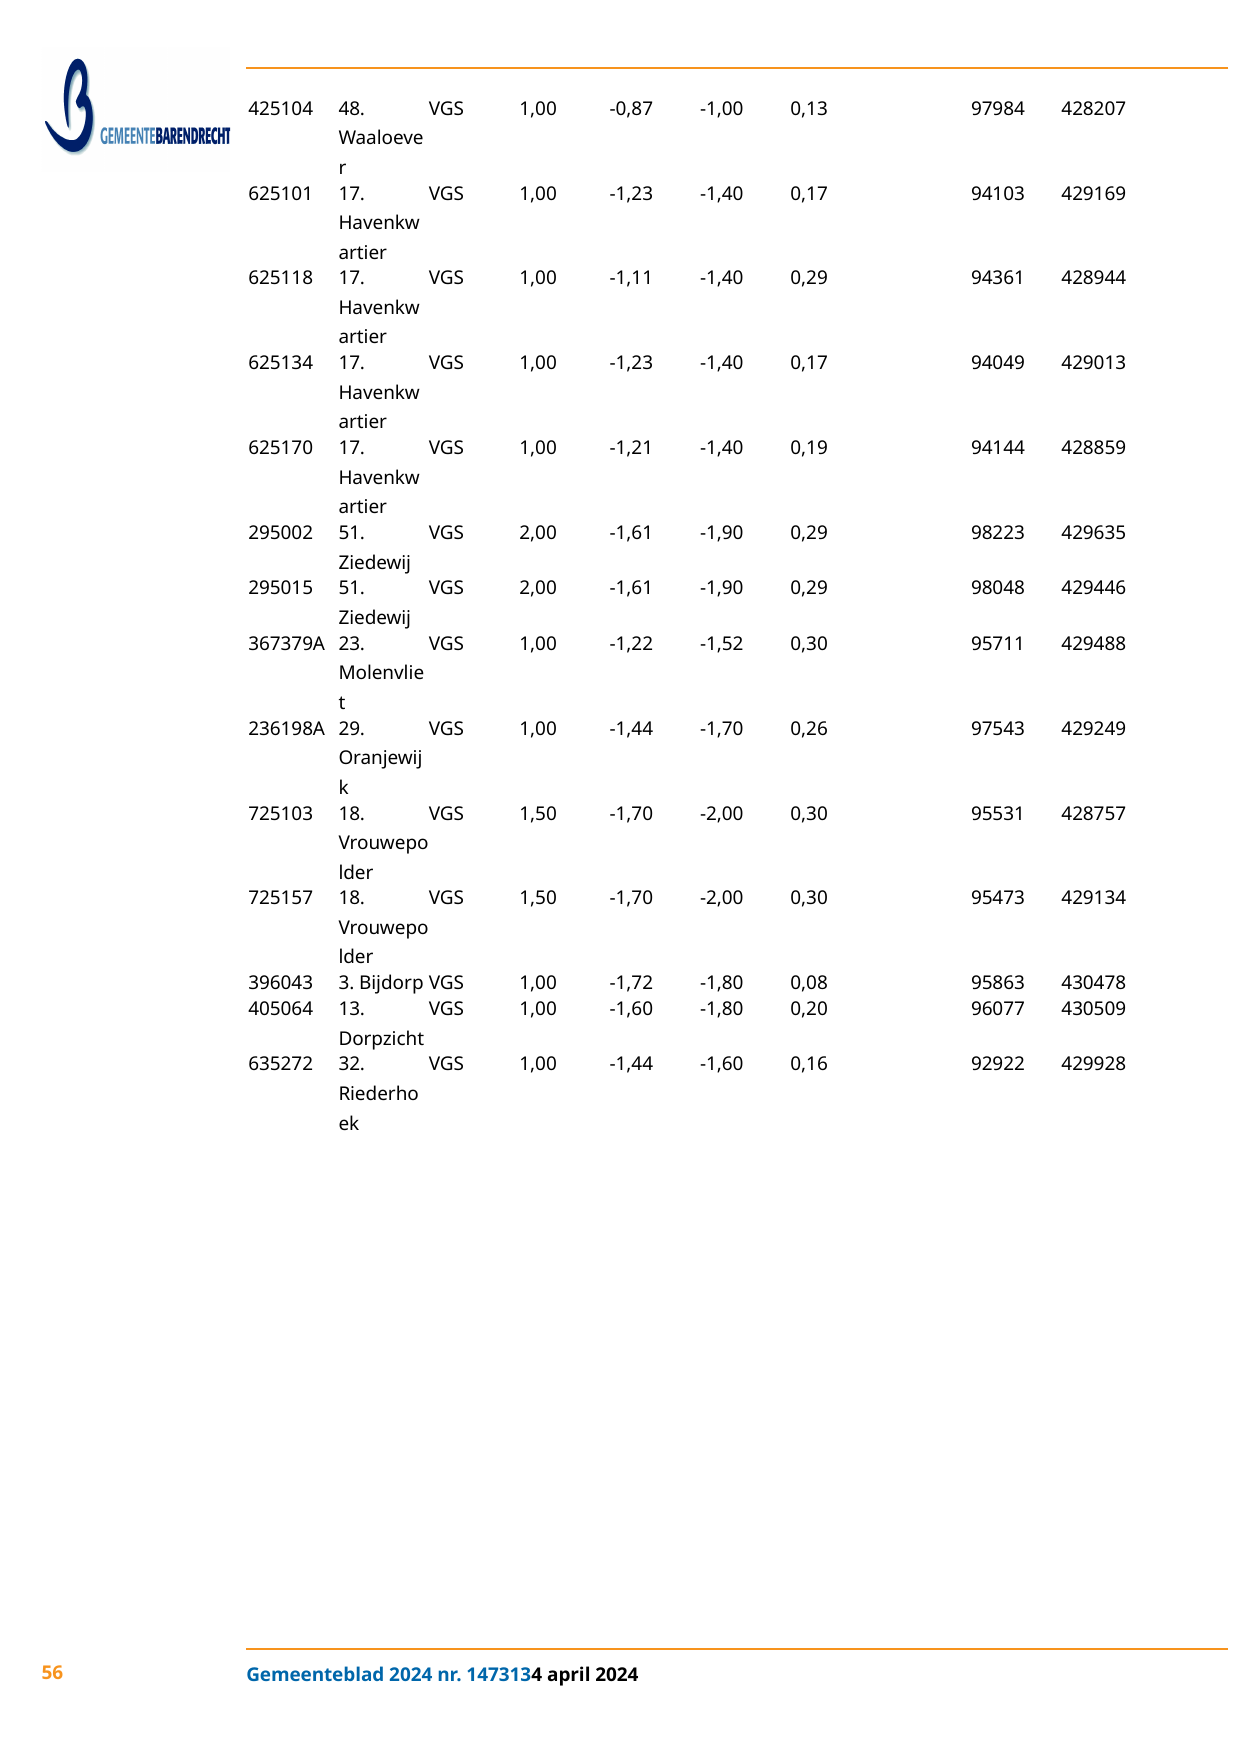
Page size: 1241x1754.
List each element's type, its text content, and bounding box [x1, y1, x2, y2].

table_cell 725157 [248, 885, 338, 969]
table_cell VGS [429, 715, 519, 800]
table_cell -1,61 [609, 519, 700, 574]
table_cell -1,52 [700, 630, 790, 715]
table_cell 429928 [1061, 1051, 1152, 1135]
table_cell VGS [429, 1051, 519, 1135]
table_cell [881, 970, 971, 995]
table_cell 428207 [1061, 95, 1152, 180]
table_cell 429134 [1061, 885, 1152, 969]
table_cell [881, 715, 971, 800]
table_cell VGS [429, 434, 519, 519]
table_cell -1,00 [700, 95, 790, 180]
table_cell [881, 885, 971, 969]
table_cell 1,00 [519, 350, 609, 434]
table_cell VGS [429, 800, 519, 884]
table_cell -1,22 [609, 630, 700, 715]
table_cell [881, 180, 971, 264]
table_cell 0,13 [790, 95, 881, 180]
table_cell 94144 [971, 434, 1061, 519]
table_cell 425104 [248, 95, 338, 180]
table_cell -1,70 [609, 800, 700, 884]
table_cell 48. Waaloever [338, 95, 429, 180]
table_cell 236198A [248, 715, 338, 800]
table_cell [881, 95, 971, 180]
table_cell 32. Riederhoek [338, 1051, 429, 1135]
table_cell 97543 [971, 715, 1061, 800]
table_cell -1,40 [700, 180, 790, 264]
table_cell 625170 [248, 434, 338, 519]
table_cell VGS [429, 95, 519, 180]
table_cell 95711 [971, 630, 1061, 715]
table_cell -1,44 [609, 715, 700, 800]
table_cell [881, 575, 971, 630]
table_cell -1,60 [609, 995, 700, 1051]
table_cell 1,00 [519, 95, 609, 180]
table_cell VGS [429, 630, 519, 715]
table_cell 0,17 [790, 350, 881, 434]
table_cell -1,23 [609, 350, 700, 434]
table_cell 0,30 [790, 885, 881, 969]
table_cell 2,00 [519, 519, 609, 574]
table_cell VGS [429, 575, 519, 630]
table_cell -1,44 [609, 1051, 700, 1135]
table_cell -1,70 [700, 715, 790, 800]
table_cell 92922 [971, 1051, 1061, 1135]
table_cell -1,21 [609, 434, 700, 519]
table_cell 430509 [1061, 995, 1152, 1051]
table_cell 0,30 [790, 630, 881, 715]
table_cell 17. Havenkwartier [338, 180, 429, 264]
table_cell 429013 [1061, 350, 1152, 434]
table_cell 428944 [1061, 265, 1152, 349]
table_cell [881, 350, 971, 434]
table_cell 295015 [248, 575, 338, 630]
table_cell 0,20 [790, 995, 881, 1051]
table_cell 98048 [971, 575, 1061, 630]
table_cell 3. Bijdorp [338, 970, 429, 995]
table_cell VGS [429, 180, 519, 264]
table_cell 2,00 [519, 575, 609, 630]
table_cell 428859 [1061, 434, 1152, 519]
table_cell 725103 [248, 800, 338, 884]
table_cell 0,29 [790, 265, 881, 349]
table_cell -1,90 [700, 575, 790, 630]
table_cell 0,08 [790, 970, 881, 995]
table_cell 367379A [248, 630, 338, 715]
table_cell -1,40 [700, 350, 790, 434]
table_cell 0,17 [790, 180, 881, 264]
table_cell -1,40 [700, 434, 790, 519]
picture [41, 47, 231, 172]
table_cell 1,00 [519, 265, 609, 349]
table_cell 295002 [248, 519, 338, 574]
table_cell -2,00 [700, 885, 790, 969]
table_cell 17. Havenkwartier [338, 265, 429, 349]
table_cell 1,00 [519, 970, 609, 995]
table_cell 95473 [971, 885, 1061, 969]
table_cell -1,23 [609, 180, 700, 264]
table_cell 1,00 [519, 434, 609, 519]
table_cell 17. Havenkwartier [338, 434, 429, 519]
table_cell 51. Ziedewij [338, 519, 429, 574]
table_cell 13. Dorpzicht [338, 995, 429, 1051]
table_cell [881, 995, 971, 1051]
table_cell 1,50 [519, 885, 609, 969]
table_cell 98223 [971, 519, 1061, 574]
table_cell -1,61 [609, 575, 700, 630]
table_cell [881, 434, 971, 519]
table_cell -1,80 [700, 995, 790, 1051]
table_cell 0,29 [790, 575, 881, 630]
table_cell VGS [429, 350, 519, 434]
table_cell 635272 [248, 1051, 338, 1135]
table_cell [881, 630, 971, 715]
table_cell 1,00 [519, 630, 609, 715]
table_cell VGS [429, 885, 519, 969]
table_cell 429488 [1061, 630, 1152, 715]
table_cell -1,11 [609, 265, 700, 349]
table_cell 625134 [248, 350, 338, 434]
table_cell [881, 1051, 971, 1135]
table_cell 94103 [971, 180, 1061, 264]
table_cell VGS [429, 519, 519, 574]
table_cell -1,70 [609, 885, 700, 969]
table_cell 1,50 [519, 800, 609, 884]
table_cell -1,40 [700, 265, 790, 349]
table_cell -1,90 [700, 519, 790, 574]
table_cell 95863 [971, 970, 1061, 995]
table_cell 18. Vrouwepolder [338, 885, 429, 969]
table_cell [881, 265, 971, 349]
table_cell 405064 [248, 995, 338, 1051]
table_cell -1,72 [609, 970, 700, 995]
table_cell 428757 [1061, 800, 1152, 884]
table_cell 429446 [1061, 575, 1152, 630]
table_cell 0,16 [790, 1051, 881, 1135]
table_cell -0,87 [609, 95, 700, 180]
table_cell 430478 [1061, 970, 1152, 995]
table_cell 0,30 [790, 800, 881, 884]
table_cell 1,00 [519, 180, 609, 264]
table_cell 0,19 [790, 434, 881, 519]
table_cell 96077 [971, 995, 1061, 1051]
table_cell 625101 [248, 180, 338, 264]
table_cell 97984 [971, 95, 1061, 180]
table_cell 23. Molenvliet [338, 630, 429, 715]
table_cell -2,00 [700, 800, 790, 884]
table_cell 51. Ziedewij [338, 575, 429, 630]
table_cell -1,60 [700, 1051, 790, 1135]
table_cell -1,80 [700, 970, 790, 995]
table_cell 94361 [971, 265, 1061, 349]
table_cell VGS [429, 995, 519, 1051]
table_cell 625118 [248, 265, 338, 349]
table_cell 396043 [248, 970, 338, 995]
table_cell [881, 800, 971, 884]
table_cell 429635 [1061, 519, 1152, 574]
table_cell 429249 [1061, 715, 1152, 800]
table_cell 29. Oranjewijk [338, 715, 429, 800]
table_cell 429169 [1061, 180, 1152, 264]
table_cell VGS [429, 970, 519, 995]
table_cell 17. Havenkwartier [338, 350, 429, 434]
table_cell 0,26 [790, 715, 881, 800]
table_cell 94049 [971, 350, 1061, 434]
table_cell 18. Vrouwepolder [338, 800, 429, 884]
table_cell [881, 519, 971, 574]
table_cell VGS [429, 265, 519, 349]
table_cell 95531 [971, 800, 1061, 884]
table_cell 1,00 [519, 1051, 609, 1135]
table_cell 0,29 [790, 519, 881, 574]
table_cell 1,00 [519, 995, 609, 1051]
table_cell 1,00 [519, 715, 609, 800]
